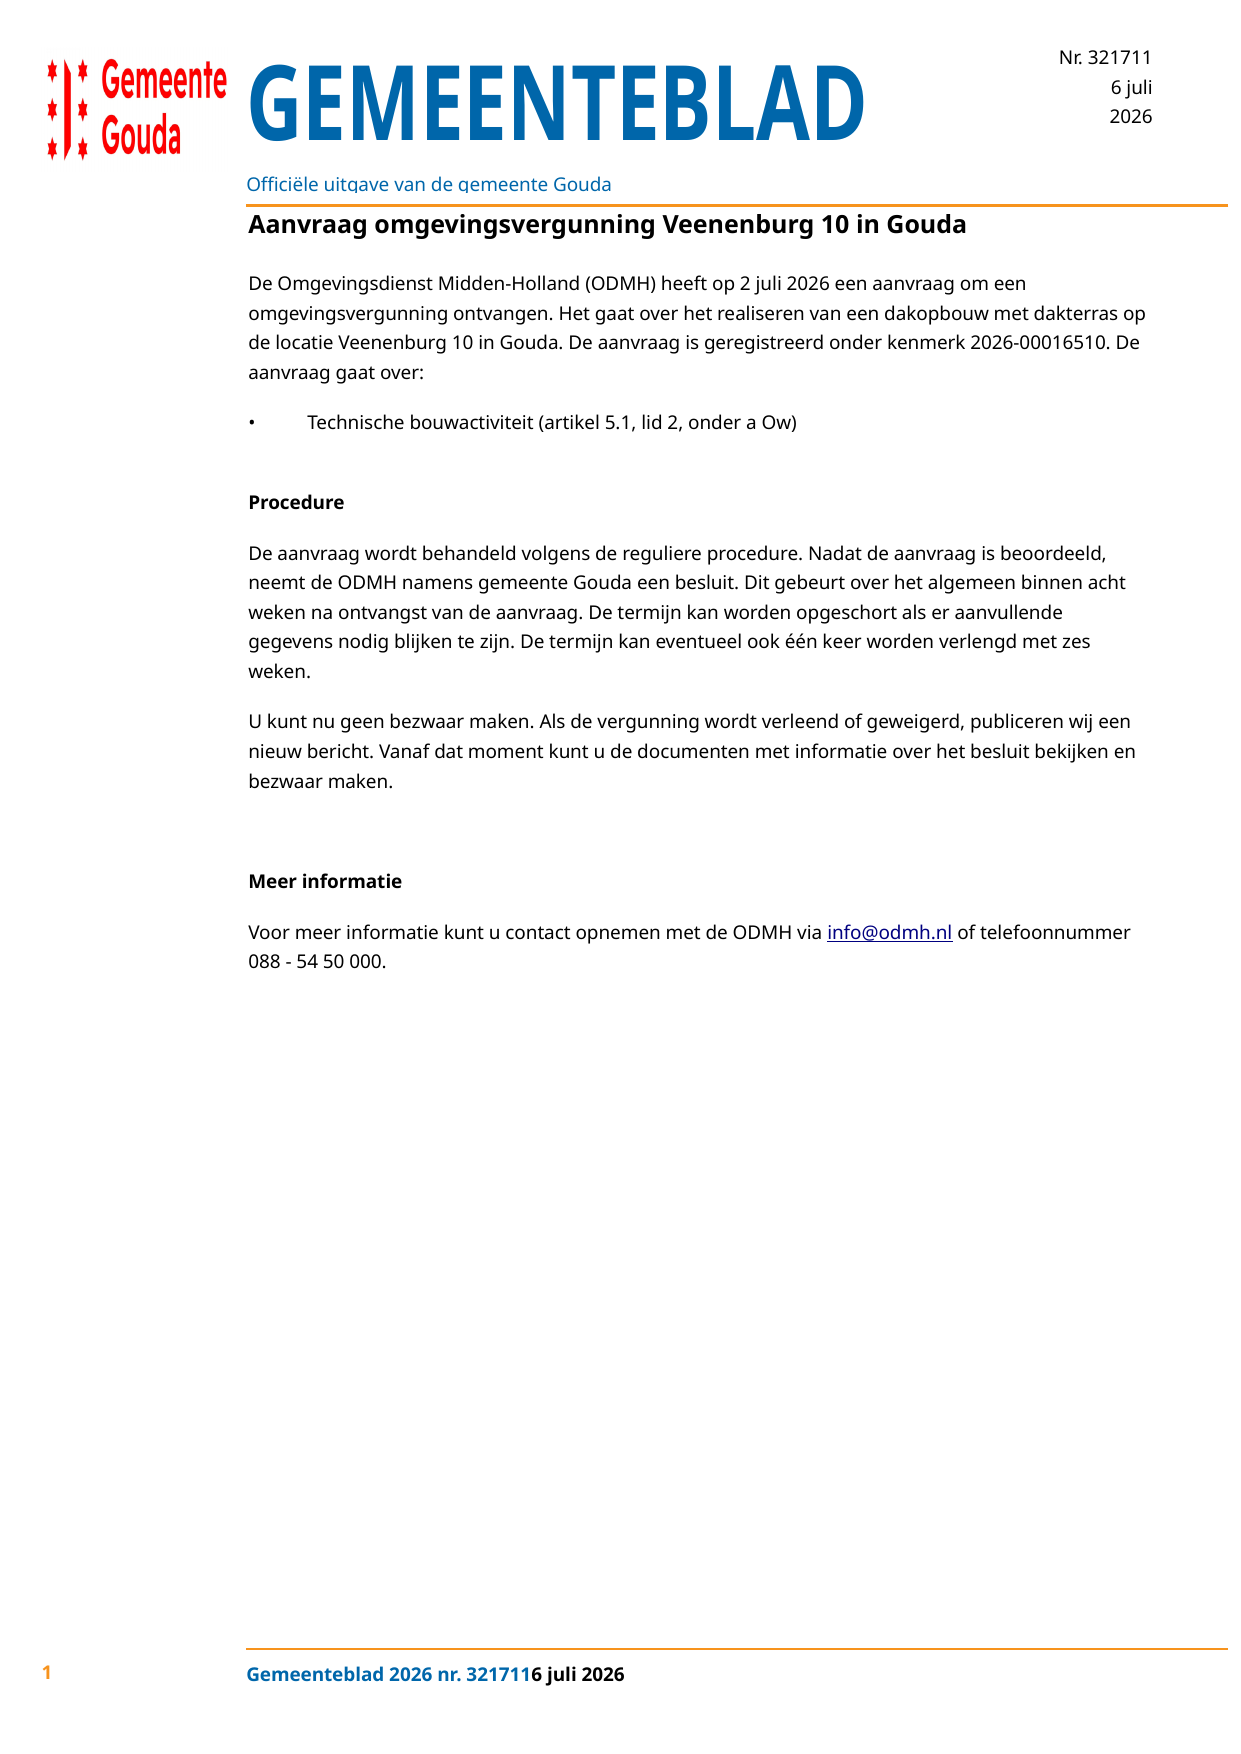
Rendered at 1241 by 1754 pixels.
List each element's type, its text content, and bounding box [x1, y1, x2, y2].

text Aanvraag omgevingsvergunning Veenenburg 10 in Gouda [248, 207, 1152, 241]
list Technische bouwactiviteit (artikel 5.1, lid 2, onder a Ow) [248, 409, 1152, 435]
text Meer informatie [248, 869, 1152, 894]
picture [41, 47, 231, 172]
text De aanvraag wordt behandeld volgens de reguliere procedure. Nadat de aanvraag is beoordeeld, neemt de ODMH namens gemeente Gouda een besluit. Dit gebeurt over het algemeen binnen acht weken na ontvangst van de aanvraag. De termijn kan worden opgeschort als er aanvullende gegevens nodig blijken te zijn. De termijn kan eventueel ook één keer worden verlengd met zes weken. [248, 540, 1152, 684]
text U kunt nu geen bezwaar maken. Als de vergunning wordt verleend of geweigerd, publiceren wij een nieuw bericht. Vanaf dat moment kunt u de documenten met informatie over het besluit bekijken en bezwaar maken. [248, 709, 1152, 793]
text Procedure [248, 489, 1152, 515]
text De Omgevingsdienst Midden-Holland (ODMH) heeft op 2 juli 2026 een aanvraag om een omgevingsvergunning ontvangen. Het gaat over het realiseren van een dakopbouw met dakterras op de locatie Veenenburg 10 in Gouda. De aanvraag is geregistreerd onder kenmerk 2026-00016510. De aanvraag gaat over: [248, 270, 1152, 385]
text Voor meer informatie kunt u contact opnemen met de ODMH via info@odmh.nl of telefoonnummer 088 - 54 50 000. [248, 919, 1152, 974]
